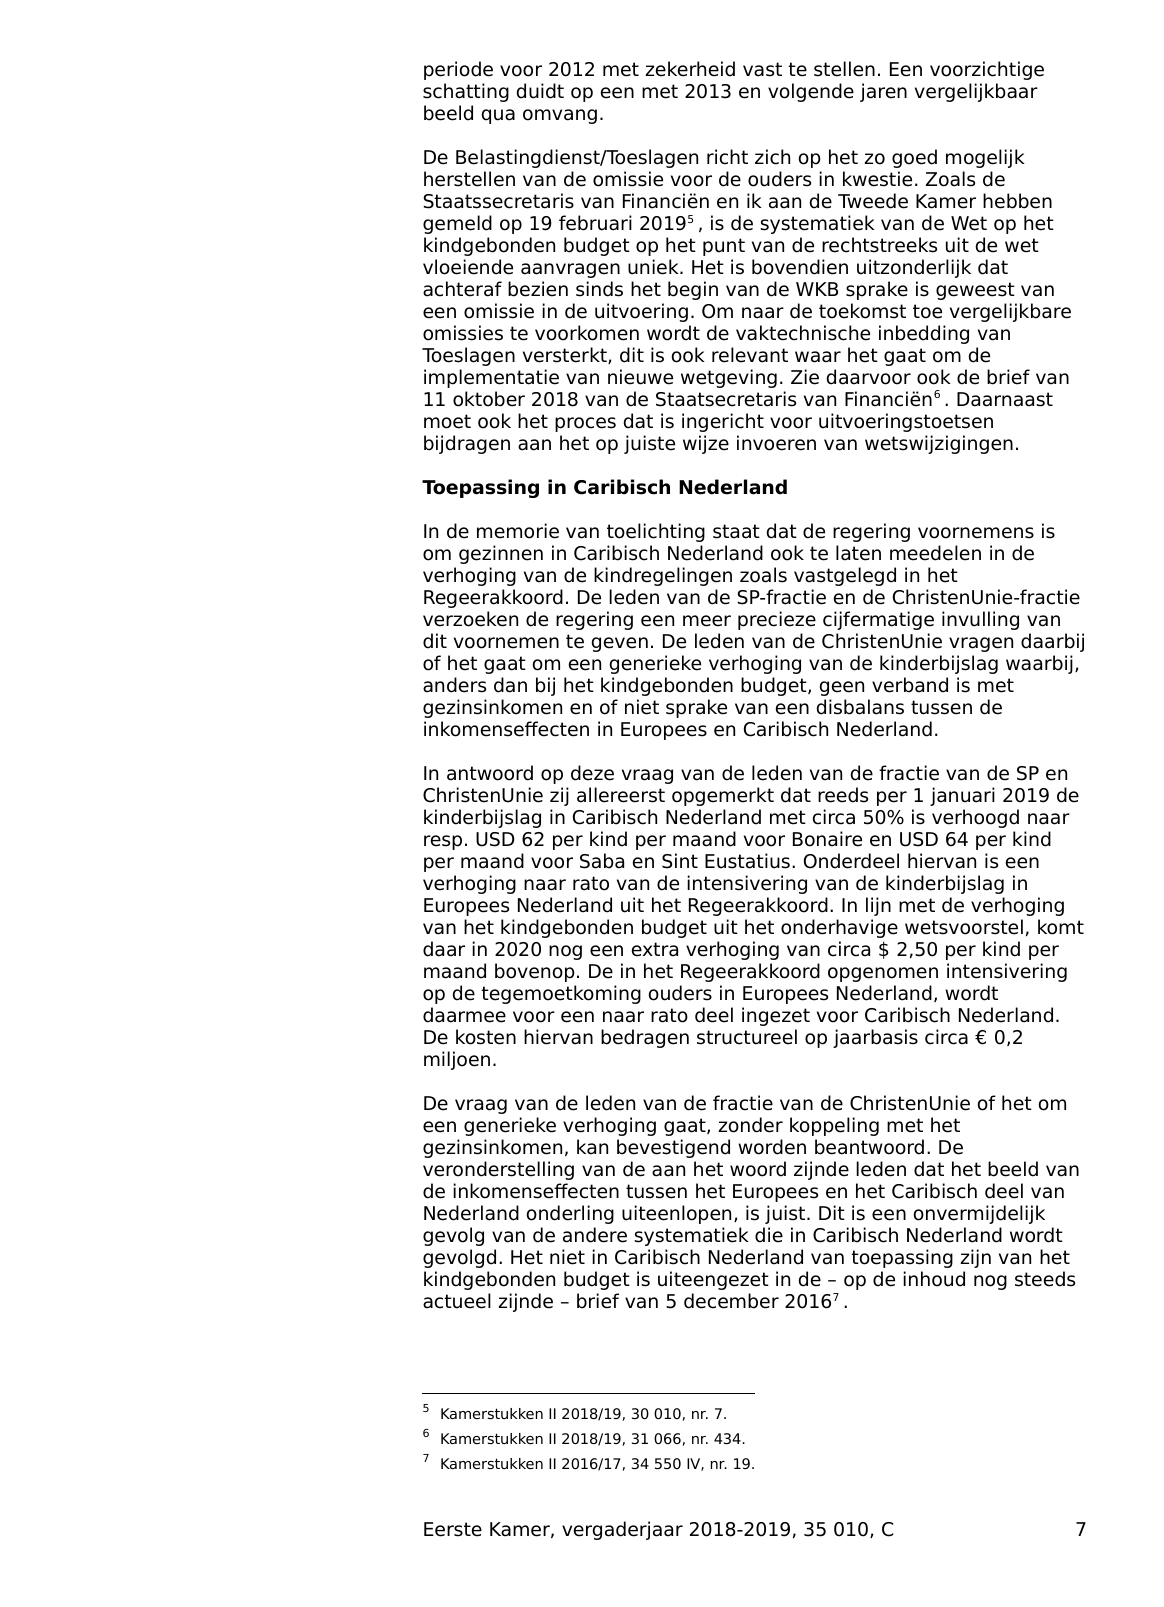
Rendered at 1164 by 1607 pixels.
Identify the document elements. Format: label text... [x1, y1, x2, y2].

text Kamerstukken II 2018/19, 31 066, nr. 434. [422, 1427, 1087, 1449]
text Kamerstukken II 2016/17, 34 550 IV, nr. 19. [422, 1452, 1087, 1474]
text De Belastingdienst/Toeslagen richt zich op het zo goed mogelijk herstellen van de omissie voor de ouders in kwestie. Zoals de Staatssecretaris van Financiën en ik aan de Tweede Kamer hebben gemeld op 19 februari 2019, is de systematiek van de Wet op het kindgebonden budget op het punt van de rechtstreeks uit de wet vloeiende aanvragen uniek. Het is bovendien uitzonderlijk dat achteraf bezien sinds het begin van de WKB sprake is geweest van een omissie in de uitvoering. Om naar de toekomst toe vergelijkbare omissies te voorkomen wordt de vaktechnische inbedding van Toeslagen versterkt, dit is ook relevant waar het gaat om de implementatie van nieuwe wetgeving. Zie daarvoor ook de brief van 11 oktober 2018 van de Staatsecretaris van Financiën. Daarnaast moet ook het proces dat is ingericht voor uitvoeringstoetsen bijdragen aan het op juiste wijze invoeren van wetswijzigingen. [422, 147, 1087, 455]
text De vraag van de leden van de fractie van de ChristenUnie of het om een generieke verhoging gaat, zonder koppeling met het gezinsinkomen, kan bevestigend worden beantwoord. De veronderstelling van de aan het woord zijnde leden dat het beeld van de inkomenseffecten tussen het Europees en het Caribisch deel van Nederland onderling uiteenlopen, is juist. Dit is een onvermijdelijk gevolg van de andere systematiek die in Caribisch Nederland wordt gevolgd. Het niet in Caribisch Nederland van toepassing zijn van het kindgebonden budget is uiteengezet in de – op de inhoud nog steeds actueel zijnde – brief van 5 december 2016. [422, 1093, 1087, 1313]
text periode voor 2012 met zekerheid vast te stellen. Een voorzichtige schatting duidt op een met 2013 en volgende jaren vergelijkbaar beeld qua omvang. [422, 59, 1087, 125]
text In antwoord op deze vraag van de leden van de fractie van de SP en ChristenUnie zij allereerst opgemerkt dat reeds per 1 januari 2019 de kinderbijslag in Caribisch Nederland met circa 50% is verhoogd naar resp. USD 62 per kind per maand voor Bonaire en USD 64 per kind per maand voor Saba en Sint Eustatius. Onderdeel hiervan is een verhoging naar rato van de intensivering van de kinderbijslag in Europees Nederland uit het Regeerakkoord. In lijn met de verhoging van het kindgebonden budget uit het onderhavige wetsvoorstel, komt daar in 2020 nog een extra verhoging van circa $ 2,50 per kind per maand bovenop. De in het Regeerakkoord opgenomen intensivering op de tegemoetkoming ouders in Europees Nederland, wordt daarmee voor een naar rato deel ingezet voor Caribisch Nederland. De kosten hiervan bedragen structureel op jaarbasis circa € 0,2 miljoen. [422, 763, 1087, 1071]
text In de memorie van toelichting staat dat de regering voornemens is om gezinnen in Caribisch Nederland ook te laten meedelen in de verhoging van de kindregelingen zoals vastgelegd in het Regeerakkoord. De leden van de SP-fractie en de ChristenUnie-fractie verzoeken de regering een meer precieze cijfermatige invulling van dit voornemen te geven. De leden van de ChristenUnie vragen daarbij of het gaat om een generieke verhoging van de kinderbijslag waarbij, anders dan bij het kindgebonden budget, geen verband is met gezinsinkomen en of niet sprake van een disbalans tussen de inkomenseffecten in Europees en Caribisch Nederland. [422, 521, 1087, 741]
subtitle Toepassing in Caribisch Nederland [422, 477, 1087, 499]
text Kamerstukken II 2018/19, 30 010, nr. 7. [422, 1402, 1087, 1424]
